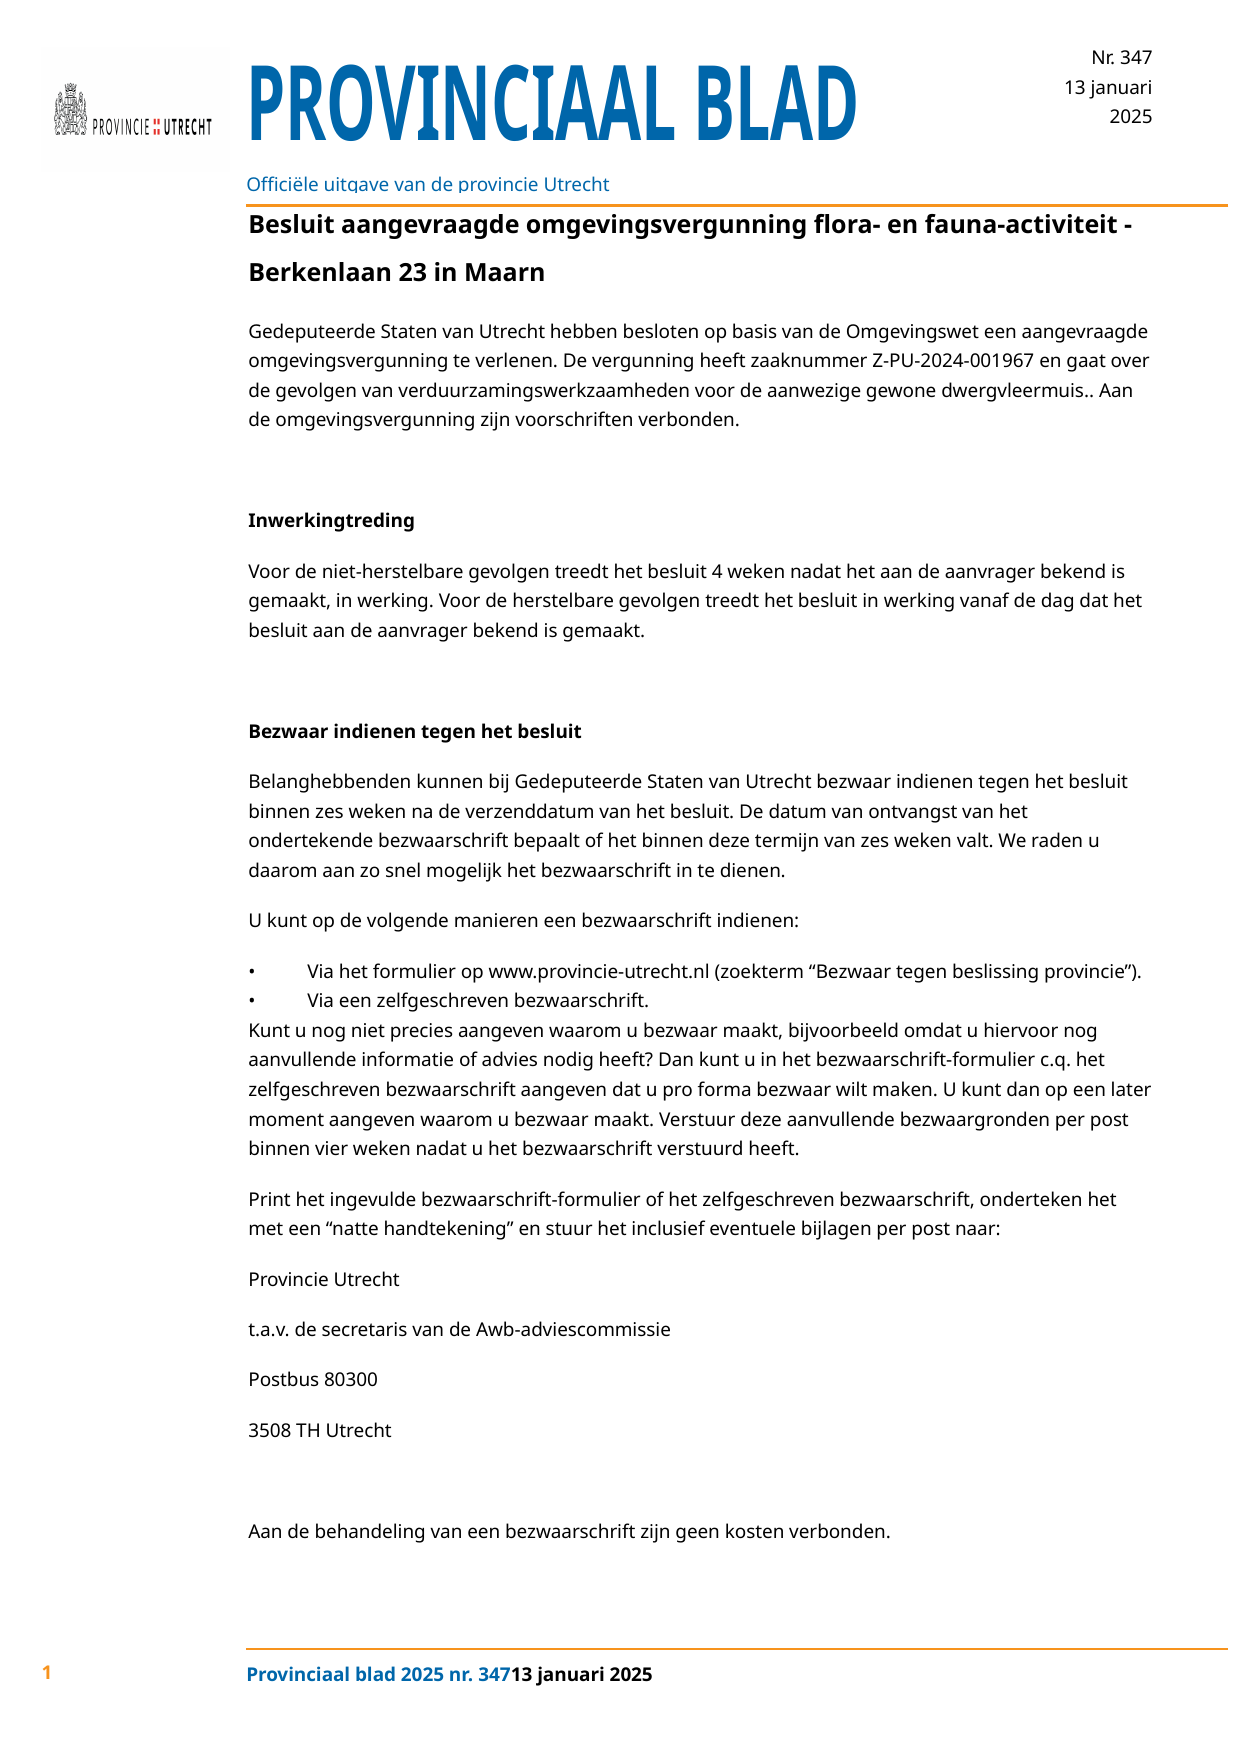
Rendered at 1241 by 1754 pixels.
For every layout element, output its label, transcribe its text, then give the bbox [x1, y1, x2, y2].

text Belanghebbenden kunnen bij Gedeputeerde Staten van Utrecht bezwaar indienen tegen het besluit binnen zes weken na de verzenddatum van het besluit. De datum van ontvangst van het ondertekende bezwaarschrift bepaalt of het binnen deze termijn van zes weken valt. We raden u daarom aan zo snel mogelijk het bezwaarschrift in te dienen. [248, 768, 1152, 883]
text Voor de niet-herstelbare gevolgen treedt het besluit 4 weken nadat het aan de aanvrager bekend is gemaakt, in werking. Voor de herstelbare gevolgen treedt het besluit in werking vanaf de dag dat het besluit aan de aanvrager bekend is gemaakt. [248, 558, 1152, 643]
text Bezwaar indienen tegen het besluit [248, 718, 1152, 744]
text t.a.v. de secretaris van de Awb-adviescommissie [248, 1316, 1152, 1342]
text 3508 TH Utrecht [248, 1417, 1152, 1443]
text Besluit aangevraagde omgevingsvergunning flora- en fauna-activiteit - Berkenlaan 23 in Maarn [248, 207, 1152, 288]
picture [41, 47, 231, 172]
text Print het ingevulde bezwaarschrift-formulier of het zelfgeschreven bezwaarschrift, onderteken het met een “natte handtekening” en stuur het inclusief eventuele bijlagen per post naar: [248, 1186, 1152, 1241]
text Gedeputeerde Staten van Utrecht hebben besloten op basis van de Omgevingswet een aangevraagde omgevingsvergunning te verlenen. De vergunning heeft zaaknummer Z-PU-2024-001967 en gaat over de gevolgen van verduurzamingswerkzaamheden voor de aanwezige gewone dwergvleermuis.. Aan de omgevingsvergunning zijn voorschriften verbonden. [248, 318, 1152, 432]
text U kunt op de volgende manieren een bezwaarschrift indienen: [248, 907, 1152, 933]
list Via het formulier op www.provincie-utrecht.nl (zoekterm “Bezwaar tegen beslissing provincie”). [248, 958, 1152, 984]
text Provincie Utrecht [248, 1266, 1152, 1292]
text Aan de behandeling van een bezwaarschrift zijn geen kosten verbonden. [248, 1518, 1152, 1544]
text Inwerkingtreding [248, 507, 1152, 533]
text Kunt u nog niet precies aangeven waarom u bezwaar maakt, bijvoorbeeld omdat u hiervoor nog aanvullende informatie of advies nodig heeft? Dan kunt u in het bezwaarschrift-formulier c.q. het zelfgeschreven bezwaarschrift aangeven dat u pro forma bezwaar wilt maken. U kunt dan op een later moment aangeven waarom u bezwaar maakt. Verstuur deze aanvullende bezwaargronden per post binnen vier weken nadat u het bezwaarschrift verstuurd heeft. [248, 1017, 1152, 1161]
list Via een zelfgeschreven bezwaarschrift. [248, 987, 1152, 1013]
text Postbus 80300 [248, 1367, 1152, 1392]
